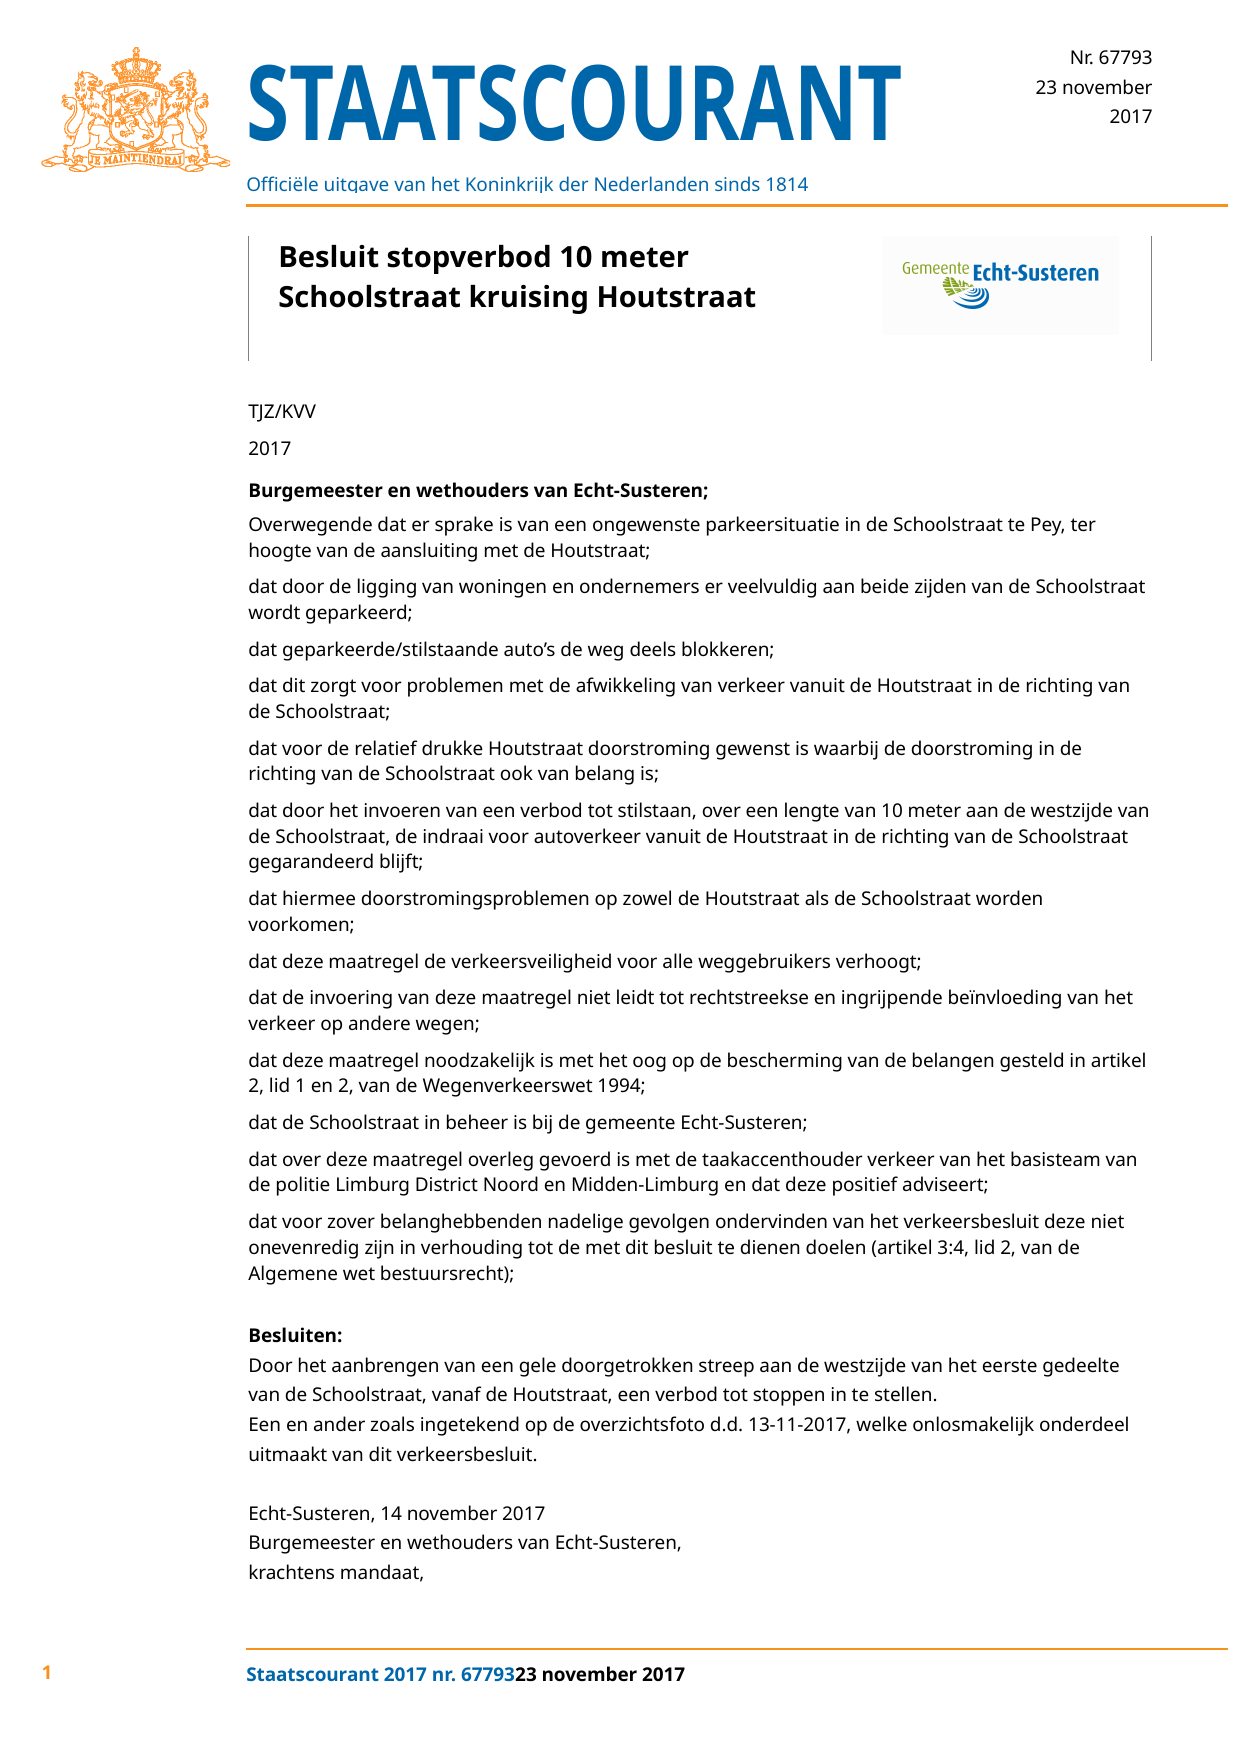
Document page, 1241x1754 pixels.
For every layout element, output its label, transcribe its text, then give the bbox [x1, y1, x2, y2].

text dat door het invoeren van een verbod tot stilstaan, over een lengte van 10 meter aan de westzijde van de Schoolstraat, de indraai voor autoverkeer vanuit de Houtstraat in de richting van de Schoolstraat gegarandeerd blijft; [248, 797, 1152, 874]
text dat voor zover belanghebbenden nadelige gevolgen ondervinden van het verkeersbesluit deze niet onevenredig zijn in verhouding tot de met dit besluit te dienen doelen (artikel 3:4, lid 2, van de Algemene wet bestuursrecht); [248, 1208, 1152, 1286]
text dat hiermee doorstromingsproblemen op zowel de Houtstraat als de Schoolstraat worden voorkomen; [248, 885, 1152, 937]
text dat geparkeerde/stilstaande auto’s de weg deels blokkeren; [248, 636, 1152, 662]
text dat door de ligging van woningen en ondernemers er veelvuldig aan beide zijden van de Schoolstraat wordt geparkeerd; [248, 573, 1152, 625]
text dat voor de relatief drukke Houtstraat doorstroming gewenst is waarbij de doorstroming in de richting van de Schoolstraat ook van belang is; [248, 735, 1152, 786]
picture [882, 236, 1119, 335]
text dat de Schoolstraat in beheer is bij de gemeente Echt-Susteren; [248, 1109, 1152, 1135]
text Burgemeester en wethouders van Echt-Susteren, [248, 1529, 1152, 1555]
text 2017 [248, 435, 1152, 461]
text Besluiten: [248, 1322, 1152, 1348]
text dat de invoering van deze maatregel niet leidt tot rechtstreekse en ingrijpende beïnvloeding van het verkeer op andere wegen; [248, 984, 1152, 1036]
text dat deze maatregel de verkeersveiligheid voor alle weggebruikers verhoogt; [248, 948, 1152, 973]
text Echt-Susteren, 14 november 2017 [248, 1500, 1152, 1526]
table_header [850, 236, 1151, 361]
text Burgemeester en wethouders van Echt-Susteren; [248, 477, 1152, 503]
picture [41, 47, 231, 172]
text Overwegende dat er sprake is van een ongewenste parkeersituatie in de Schoolstraat te Pey, ter hoogte van de aansluiting met de Houtstraat; [248, 511, 1152, 562]
text dat deze maatregel noodzakelijk is met het oog op de bescherming van de belangen gesteld in artikel 2, lid 1 en 2, van de Wegenverkeerswet 1994; [248, 1047, 1152, 1098]
text dat over deze maatregel overleg gevoerd is met de taakaccenthouder verkeer van het basisteam van de politie Limburg District Noord en Midden-Limburg en dat deze positief adviseert; [248, 1146, 1152, 1197]
text dat dit zorgt voor problemen met de afwikkeling van verkeer vanuit de Houtstraat in de richting van de Schoolstraat; [248, 672, 1152, 724]
text Een en ander zoals ingetekend op de overzichtsfoto d.d. 13-11-2017, welke onlosmakelijk onderdeel uitmaakt van dit verkeersbesluit. [248, 1411, 1152, 1467]
text Door het aanbrengen van een gele doorgetrokken streep aan de westzijde van het eerste gedeelte van de Schoolstraat, vanaf de Houtstraat, een verbod tot stoppen in te stellen. [248, 1352, 1152, 1407]
table_header Besluit stopverbod 10 meter Schoolstraat kruising Houtstraat [249, 236, 850, 361]
text krachtens mandaat, [248, 1559, 1152, 1585]
text TJZ/KVV [248, 398, 1152, 424]
